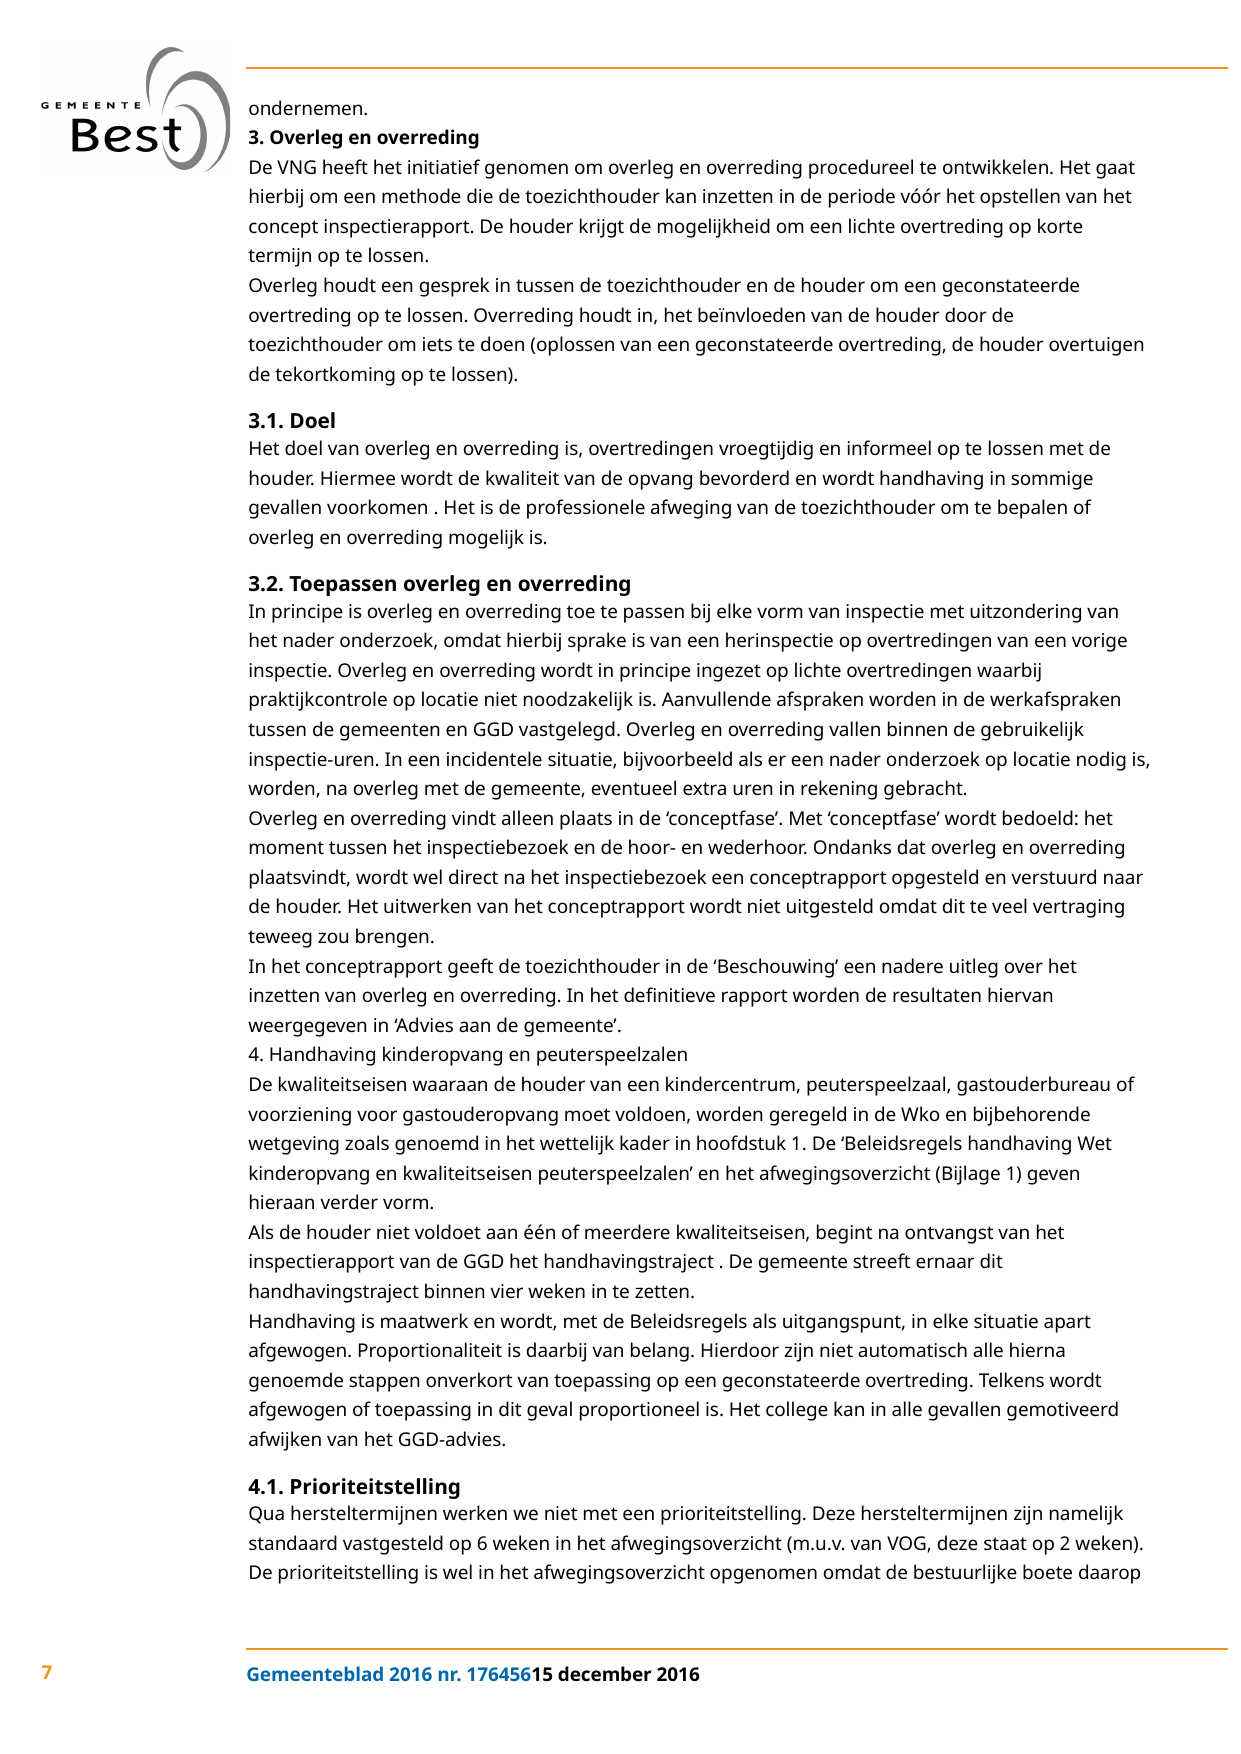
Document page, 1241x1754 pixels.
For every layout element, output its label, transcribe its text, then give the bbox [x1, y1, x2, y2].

text 4.1. Prioriteitstelling [248, 1472, 1152, 1500]
text De kwaliteitseisen waaraan de houder van een kindercentrum, peuterspeelzaal, gastouderbureau of voorziening voor gastouderopvang moet voldoen, worden geregeld in de Wko en bijbehorende wetgeving zoals genoemd in het wettelijk kader in hoofdstuk 1. De ‘Beleidsregels handhaving Wet kinderopvang en kwaliteitseisen peuterspeelzalen’ en het afwegingsoverzicht (Bijlage 1) geven hieraan verder vorm. [248, 1071, 1152, 1215]
text Overleg en overreding vindt alleen plaats in de ‘conceptfase’. Met ‘conceptfase’ wordt bedoeld: het moment tussen het inspectiebezoek en de hoor- en wederhoor. Ondanks dat overleg en overreding plaatsvindt, wordt wel direct na het inspectiebezoek een conceptrapport opgesteld en verstuurd naar de houder. Het uitwerken van het conceptrapport wordt niet uitgesteld omdat dit te veel vertraging teweeg zou brengen. [248, 805, 1152, 949]
text Als de houder niet voldoet aan één of meerdere kwaliteitseisen, begint na ontvangst van het inspectierapport van de GGD het handhavingstraject . De gemeente streeft ernaar dit handhavingstraject binnen vier weken in te zetten. [248, 1219, 1152, 1304]
text In principe is overleg en overreding toe te passen bij elke vorm van inspectie met uitzondering van het nader onderzoek, omdat hierbij sprake is van een herinspectie op overtredingen van een vorige inspectie. Overleg en overreding wordt in principe ingezet op lichte overtredingen waarbij praktijkcontrole op locatie niet noodzakelijk is. Aanvullende afspraken worden in de werkafspraken tussen de gemeenten en GGD vastgelegd. Overleg en overreding vallen binnen de gebruikelijk inspectie-uren. In een incidentele situatie, bijvoorbeeld als er een nader onderzoek op locatie nodig is, worden, na overleg met de gemeente, eventueel extra uren in rekening gebracht. [248, 598, 1152, 801]
text 3.1. Doel [248, 407, 1152, 435]
text Overleg houdt een gesprek in tussen de toezichthouder en de houder om een geconstateerde overtreding op te lossen. Overreding houdt in, het beïnvloeden van de houder door de toezichthouder om iets te doen (oplossen van een geconstateerde overtreding, de houder overtuigen de tekortkoming op te lossen). [248, 272, 1152, 387]
text Het doel van overleg en overreding is, overtredingen vroegtijdig en informeel op te lossen met de houder. Hiermee wordt de kwaliteit van de opvang bevorderd en wordt handhaving in sommige gevallen voorkomen . Het is de professionele afweging van de toezichthouder om te bepalen of overleg en overreding mogelijk is. [248, 435, 1152, 549]
text Handhaving is maatwerk en wordt, met de Beleidsregels als uitgangspunt, in elke situatie apart afgewogen. Proportionaliteit is daarbij van belang. Hierdoor zijn niet automatisch alle hierna genoemde stappen onverkort van toepassing op een geconstateerde overtreding. Telkens wordt afgewogen of toepassing in dit geval proportioneel is. Het college kan in alle gevallen gemotiveerd afwijken van het GGD-advies. [248, 1308, 1152, 1452]
text ondernemen. [248, 95, 1152, 121]
text 3.2. Toepassen overleg en overreding [248, 569, 1152, 598]
text In het conceptrapport geeft de toezichthouder in de ‘Beschouwing’ een nadere uitleg over het inzetten van overleg en overreding. In het definitieve rapport worden de resultaten hiervan weergegeven in ‘Advies aan de gemeente’. [248, 953, 1152, 1038]
picture [41, 47, 231, 172]
text De VNG heeft het initiatief genomen om overleg en overreding procedureel te ontwikkelen. Het gaat hierbij om een methode die de toezichthouder kan inzetten in de periode vóór het opstellen van het concept inspectierapport. De houder krijgt de mogelijkheid om een lichte overtreding op korte termijn op te lossen. [248, 154, 1152, 268]
text 3. Overleg en overreding [248, 124, 1152, 150]
text 4. Handhaving kinderopvang en peuterspeelzalen [248, 1042, 1152, 1067]
text Qua hersteltermijnen werken we niet met een prioriteitstelling. Deze hersteltermijnen zijn namelijk standaard vastgesteld op 6 weken in het afwegingsoverzicht (m.u.v. van VOG, deze staat op 2 weken). De prioriteitstelling is wel in het afwegingsoverzicht opgenomen omdat de bestuurlijke boete daarop [248, 1500, 1152, 1585]
